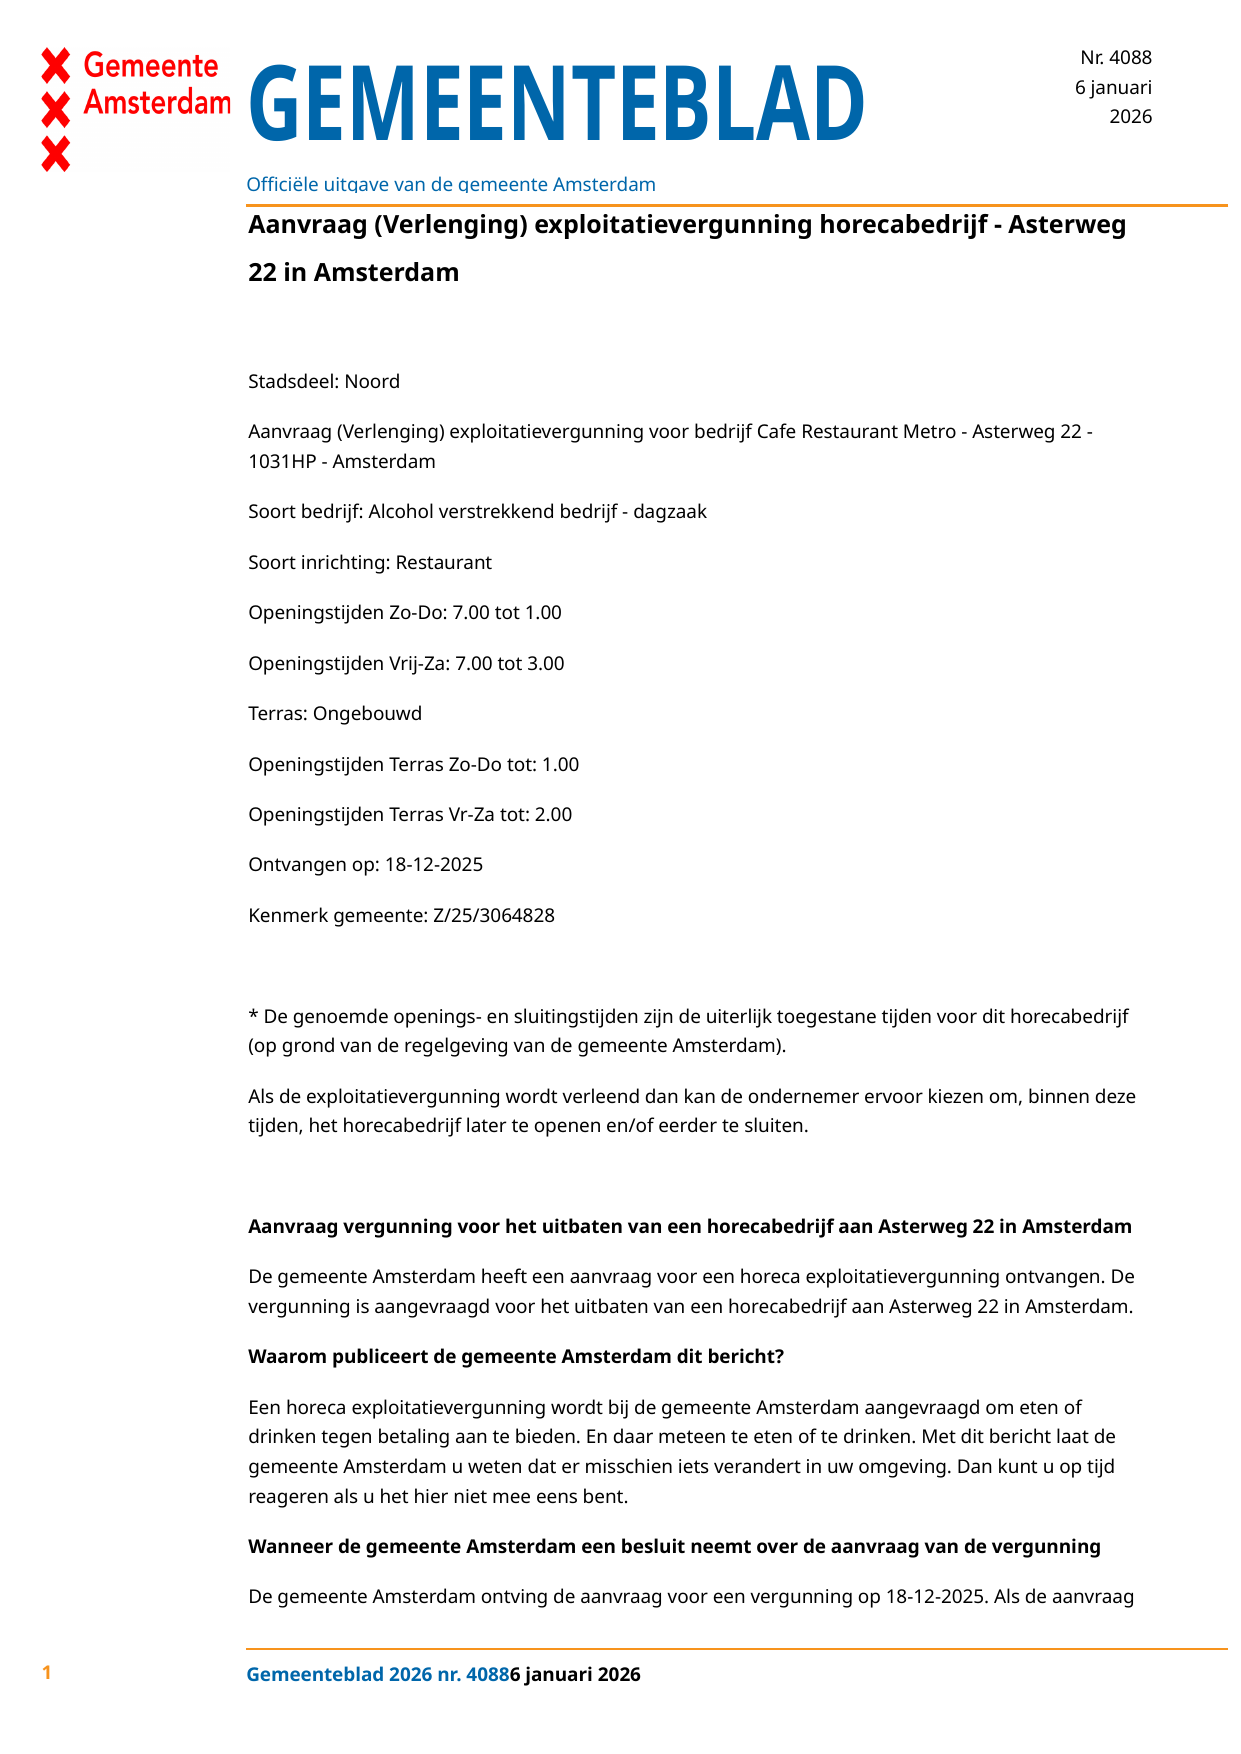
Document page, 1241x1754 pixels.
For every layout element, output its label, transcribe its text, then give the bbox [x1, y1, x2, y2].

text Kenmerk gemeente: Z/25/3064828 [248, 902, 1152, 928]
text Als de exploitatievergunning wordt verleend dan kan de ondernemer ervoor kiezen om, binnen deze tijden, het horecabedrijf later te openen en/of eerder te sluiten. [248, 1083, 1152, 1138]
text Soort inrichting: Restaurant [248, 549, 1152, 575]
text Stadsdeel: Noord [248, 368, 1152, 394]
text Aanvraag (Verlenging) exploitatievergunning voor bedrijf Cafe Restaurant Metro - Asterweg 22 - 1031HP - Amsterdam [248, 419, 1152, 474]
text Een horeca exploitatievergunning wordt bij de gemeente Amsterdam aangevraagd om eten of drinken tegen betaling aan te bieden. En daar meteen te eten of te drinken. Met dit bericht laat de gemeente Amsterdam u weten dat er misschien iets verandert in uw omgeving. Dan kunt u op tijd reageren als u het hier niet mee eens bent. [248, 1394, 1152, 1509]
text Wanneer de gemeente Amsterdam een besluit neemt over de aanvraag van de vergunning [248, 1533, 1152, 1559]
text Aanvraag vergunning voor het uitbaten van een horecabedrijf aan Asterweg 22 in Amsterdam [248, 1213, 1152, 1239]
text Openingstijden Terras Zo-Do tot: 1.00 [248, 751, 1152, 777]
text Ontvangen op: 18-12-2025 [248, 852, 1152, 877]
text De gemeente Amsterdam heeft een aanvraag voor een horeca exploitatievergunning ontvangen. De vergunning is aangevraagd voor het uitbaten van een horecabedrijf aan Asterweg 22 in Amsterdam. [248, 1264, 1152, 1319]
text Openingstijden Terras Vr-Za tot: 2.00 [248, 801, 1152, 827]
text Terras: Ongebouwd [248, 700, 1152, 726]
picture [41, 47, 231, 172]
text Openingstijden Vrij-Za: 7.00 tot 3.00 [248, 650, 1152, 676]
text * De genoemde openings- en sluitingstijden zijn de uiterlijk toegestane tijden voor dit horecabedrijf (op grond van de regelgeving van de gemeente Amsterdam). [248, 1003, 1152, 1058]
text Aanvraag (Verlenging) exploitatievergunning horecabedrijf - Asterweg 22 in Amsterdam [248, 207, 1152, 288]
text Openingstijden Zo-Do: 7.00 tot 1.00 [248, 599, 1152, 625]
text De gemeente Amsterdam ontving de aanvraag voor een vergunning op 18-12-2025. Als de aanvraag [248, 1584, 1152, 1609]
text Waarom publiceert de gemeente Amsterdam dit bericht? [248, 1344, 1152, 1369]
text Soort bedrijf: Alcohol verstrekkend bedrijf - dagzaak [248, 499, 1152, 524]
